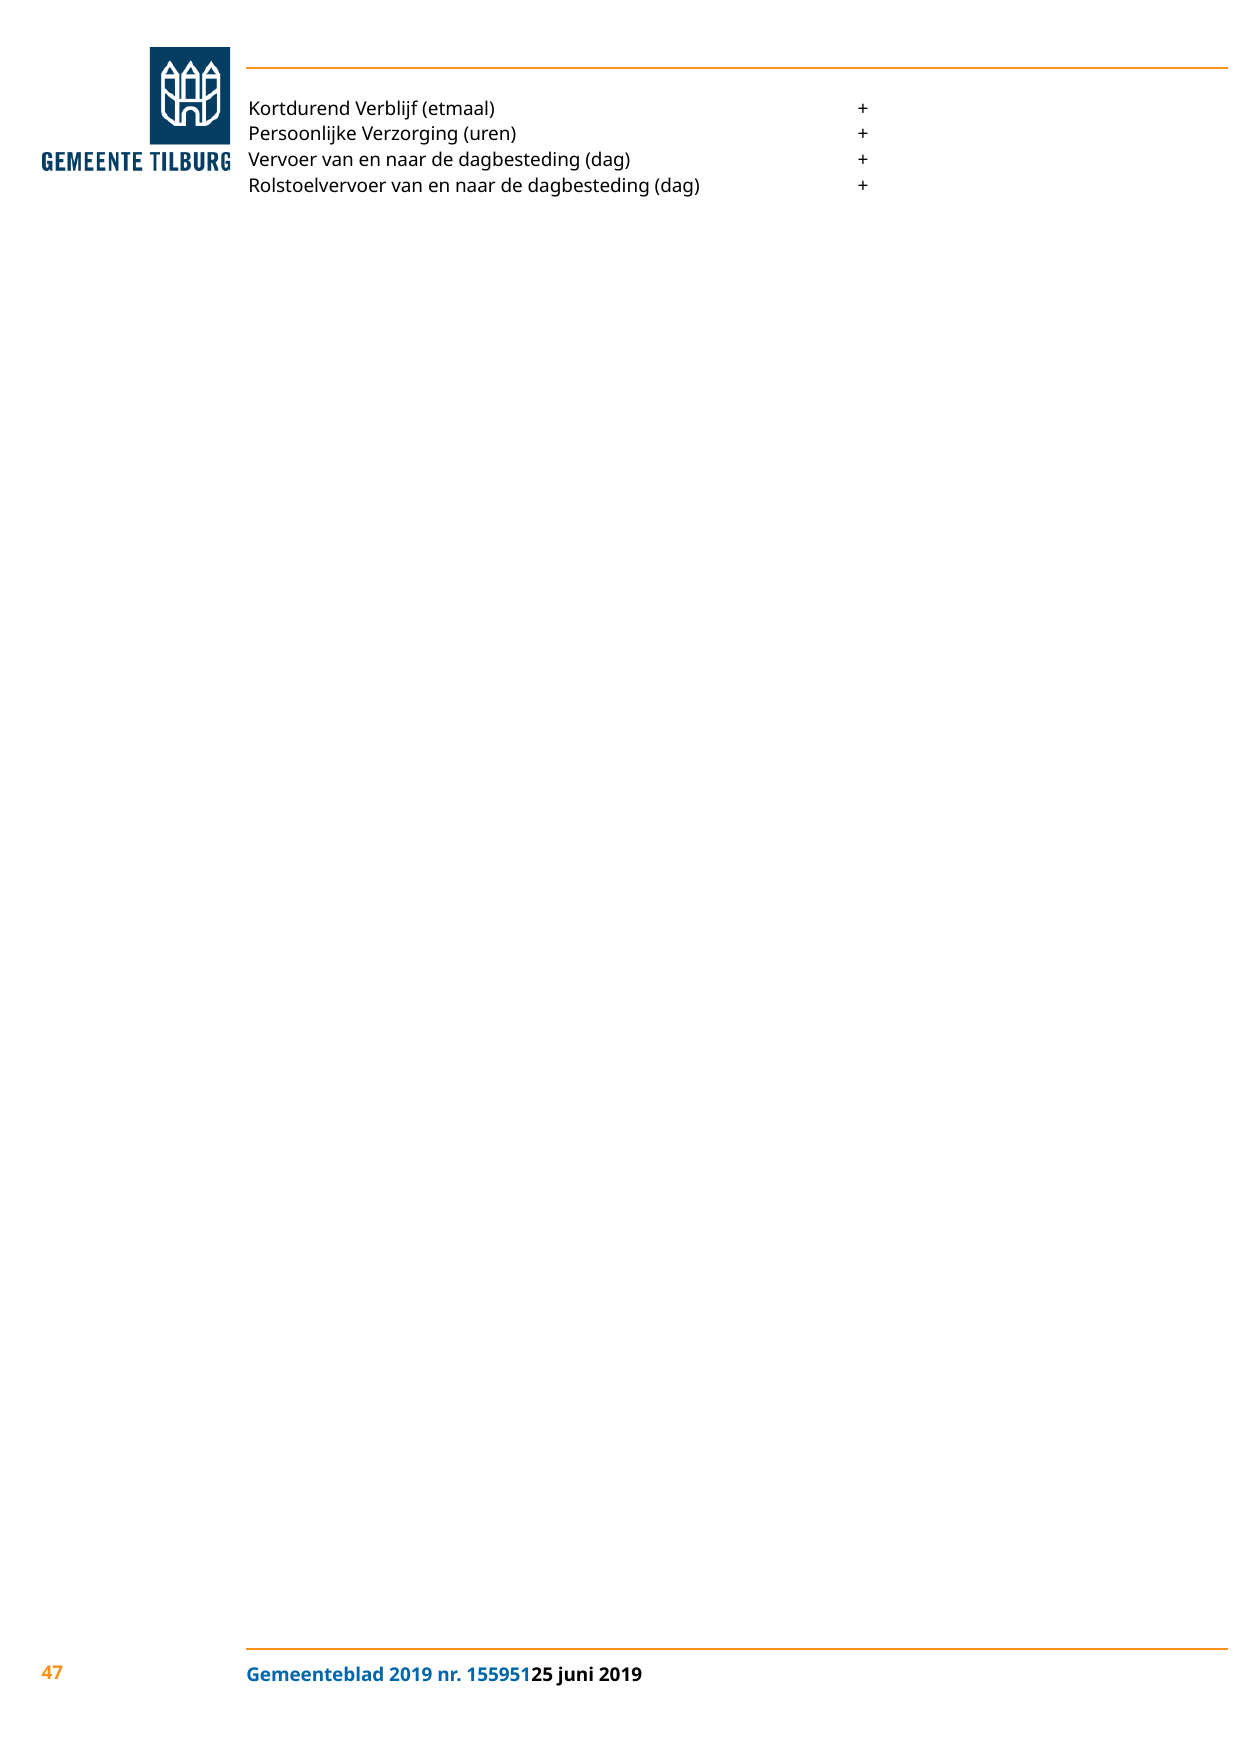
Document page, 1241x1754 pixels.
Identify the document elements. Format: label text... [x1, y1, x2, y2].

table_cell Persoonlijke Verzorging (uren) [248, 121, 857, 146]
table_cell + [857, 172, 1152, 198]
table_cell + [857, 95, 1152, 121]
table_cell Rolstoelvervoer van en naar de dagbesteding (dag) [248, 172, 857, 198]
table_cell + [857, 121, 1152, 146]
table_cell + [857, 146, 1152, 172]
picture [41, 47, 231, 172]
table_cell Kortdurend Verblijf (etmaal) [248, 95, 857, 121]
table_cell Vervoer van en naar de dagbesteding (dag) [248, 146, 857, 172]
